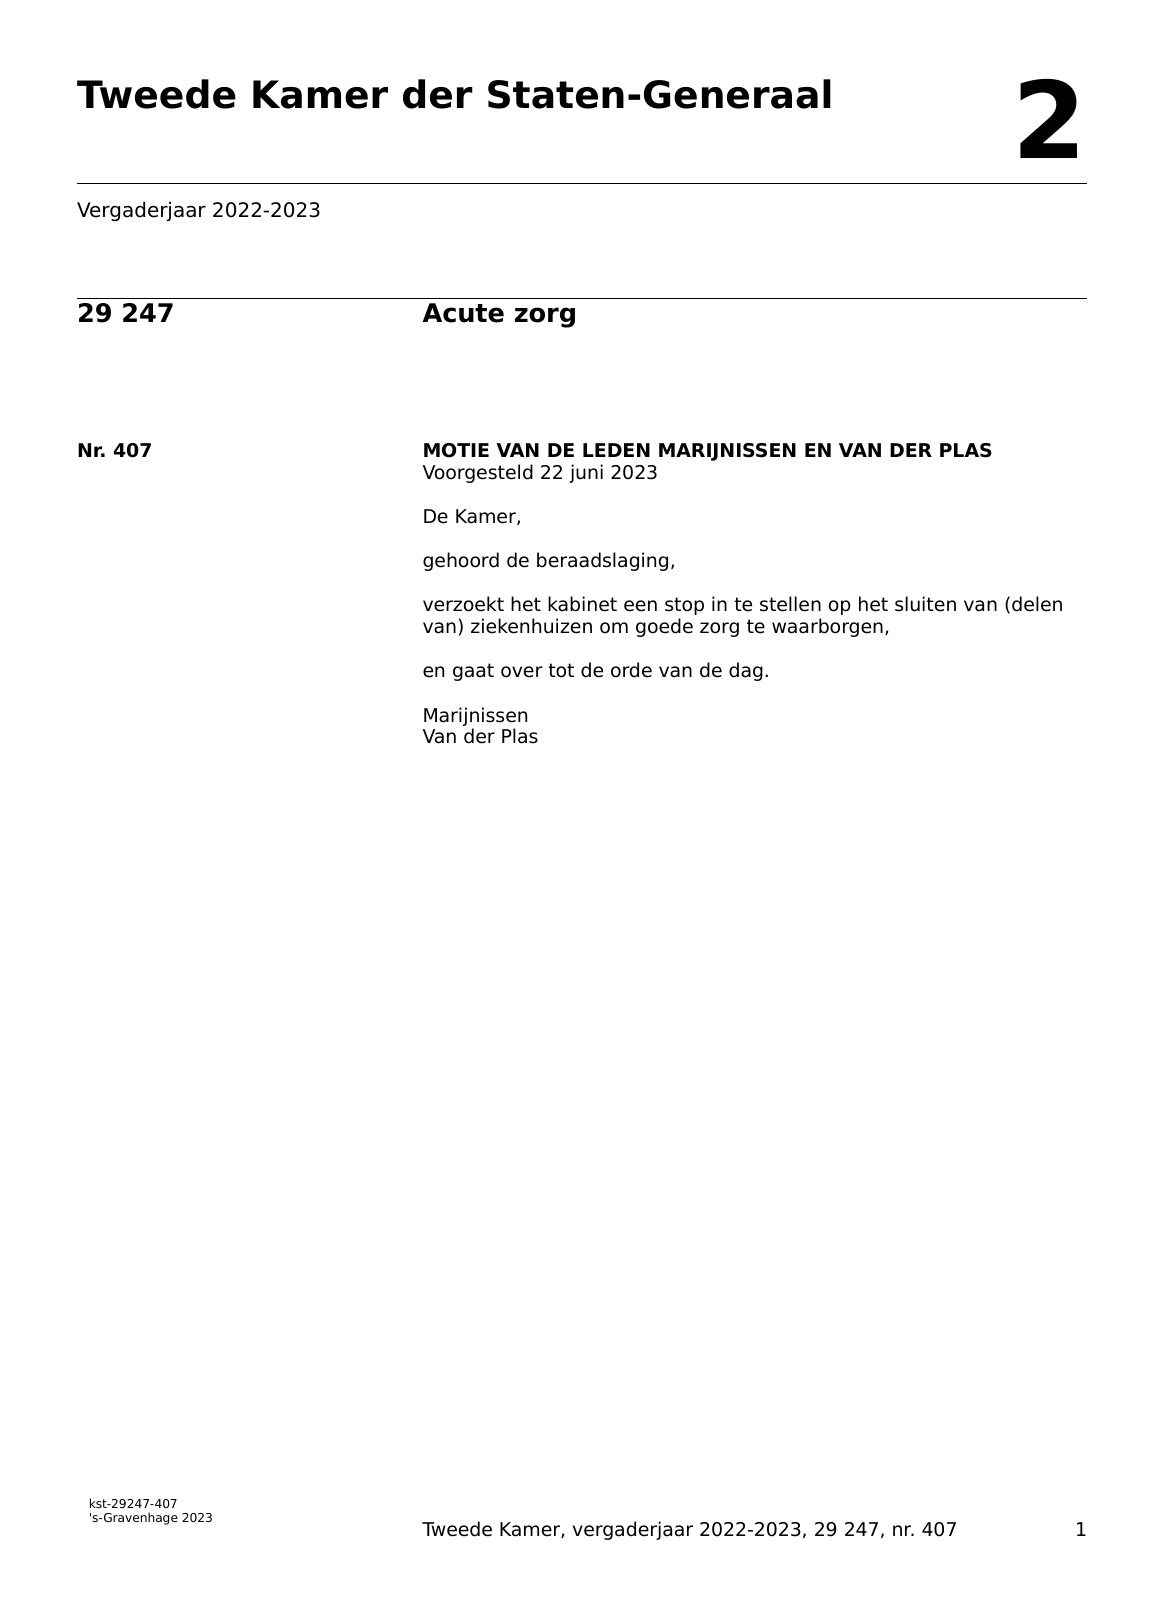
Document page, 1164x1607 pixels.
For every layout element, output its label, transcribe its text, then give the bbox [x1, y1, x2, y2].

text Marijnissen [422, 704, 1087, 726]
text gehoord de beraadslaging, [422, 550, 1087, 572]
text kst-29247-407 [88, 1497, 323, 1511]
table_cell Vergaderjaar 2022-2023 [77, 184, 1087, 298]
text Van der Plas [422, 726, 1087, 748]
subtitle 29 247 Acute zorg [77, 299, 1087, 329]
text en gaat over tot de orde van de dag. [422, 660, 1087, 682]
text De Kamer, [422, 506, 1087, 528]
subtitle Nr. 407 MOTIE VAN DE LEDEN MARIJNISSEN EN VAN DER PLAS [77, 440, 1087, 462]
text 's-Gravenhage 2023 [88, 1511, 323, 1525]
table_header 2 [886, 59, 1087, 183]
text Voorgesteld 22 juni 2023 [422, 462, 1087, 484]
text verzoekt het kabinet een stop in te stellen op het sluiten van (delen van) ziekenhuizen om goede zorg te waarborgen, [422, 594, 1087, 638]
table_header Tweede Kamer der Staten-Generaal [77, 59, 886, 183]
